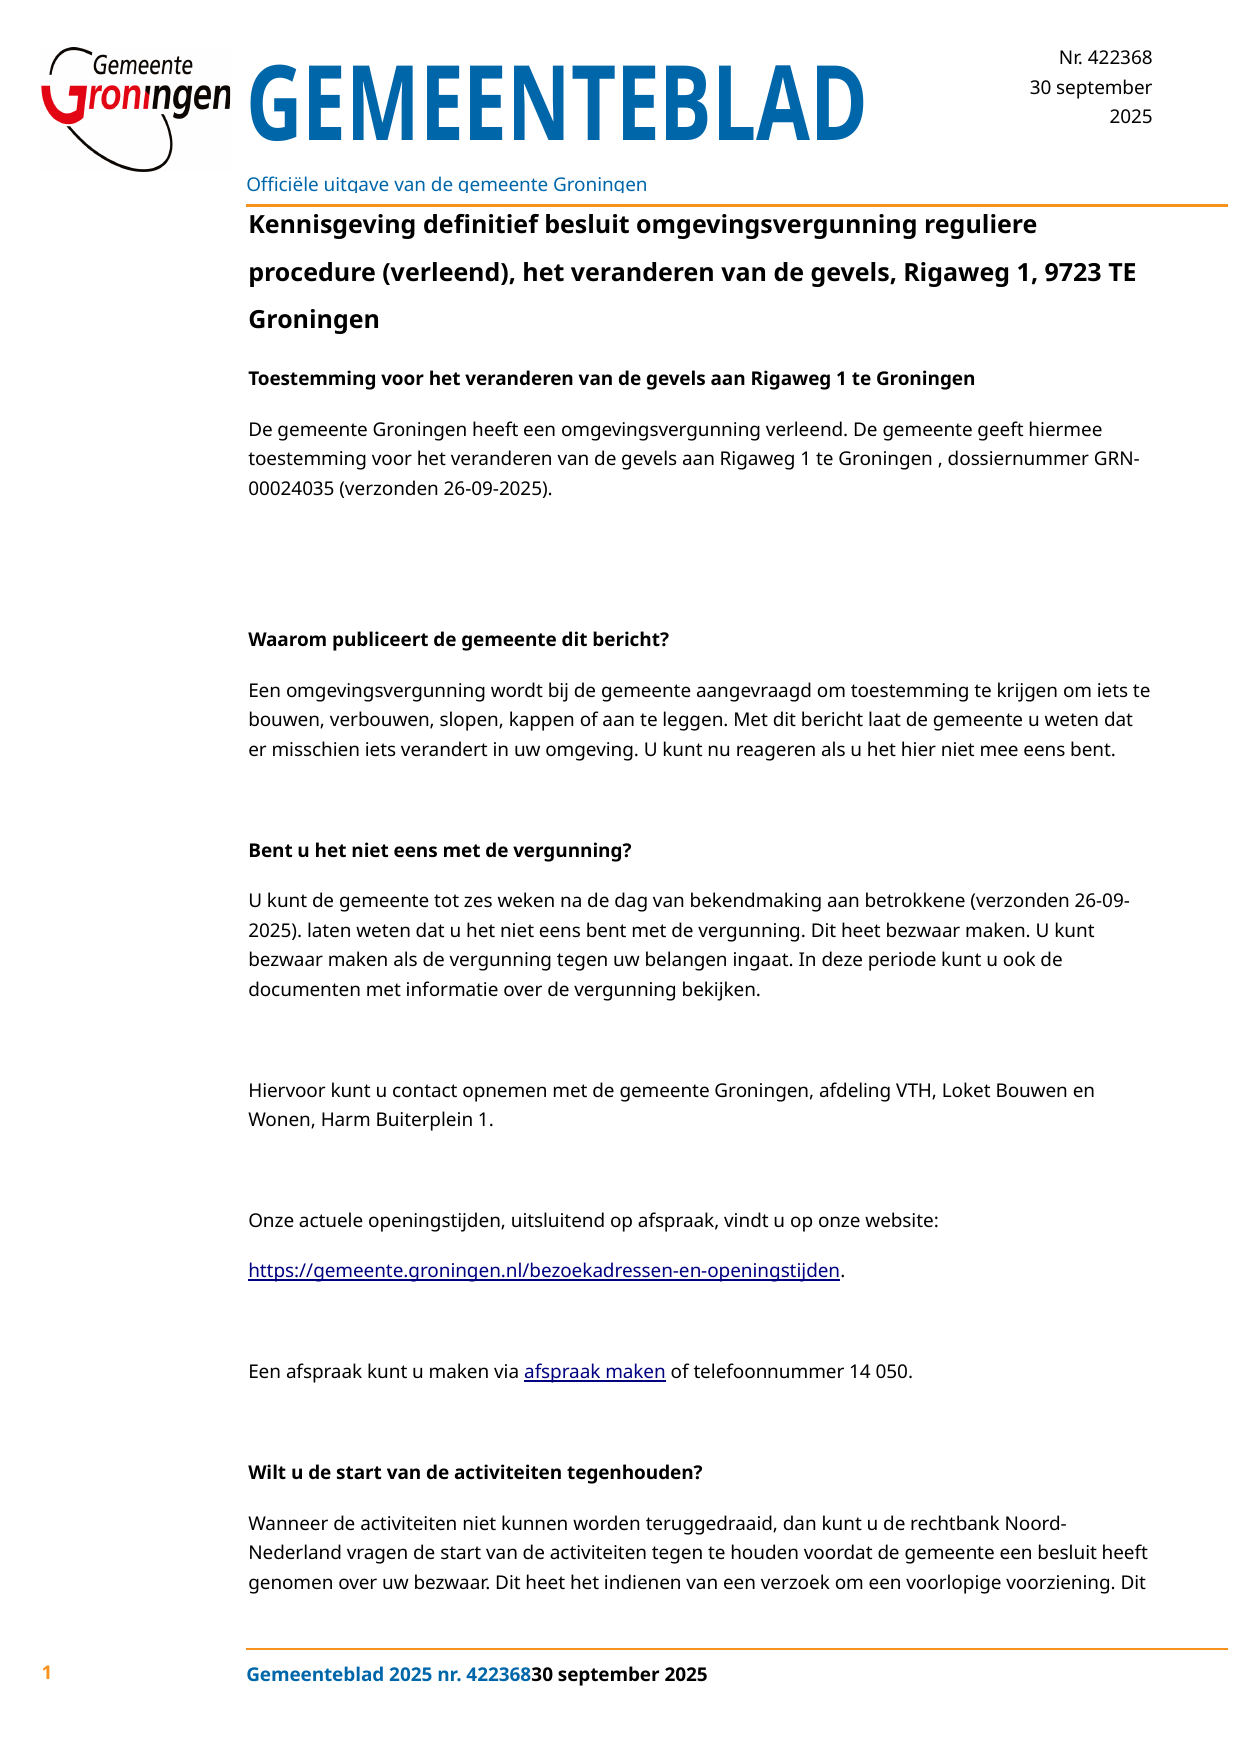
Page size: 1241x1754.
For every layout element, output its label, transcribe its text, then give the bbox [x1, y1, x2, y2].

text U kunt de gemeente tot zes weken na de dag van bekendmaking aan betrokkene (verzonden 26-09-2025). laten weten dat u het niet eens bent met de vergunning. Dit heet bezwaar maken. U kunt bezwaar maken als de vergunning tegen uw belangen ingaat. In deze periode kunt u ook de documenten met informatie over de vergunning bekijken. [248, 887, 1152, 1002]
text Bent u het niet eens met de vergunning? [248, 837, 1152, 862]
picture [41, 47, 231, 172]
text Wilt u de start van de activiteiten tegenhouden? [248, 1459, 1152, 1485]
text Een omgevingsvergunning wordt bij de gemeente aangevraagd om toestemming te krijgen om iets te bouwen, verbouwen, slopen, kappen of aan te leggen. Met dit bericht laat de gemeente u weten dat er misschien iets verandert in uw omgeving. U kunt nu reageren als u het hier niet mee eens bent. [248, 677, 1152, 762]
text De gemeente Groningen heeft een omgevingsvergunning verleend. De gemeente geeft hiermee toestemming voor het veranderen van de gevels aan Rigaweg 1 te Groningen , dossiernummer GRN-00024035 (verzonden 26-09-2025). [248, 416, 1152, 501]
text https://gemeente.groningen.nl/bezoekadressen-en-openingstijden. [248, 1258, 1152, 1283]
text Hiervoor kunt u contact opnemen met de gemeente Groningen, afdeling VTH, Loket Bouwen en Wonen, Harm Buiterplein 1. [248, 1077, 1152, 1132]
text Kennisgeving definitief besluit omgevingsvergunning reguliere procedure (verleend), het veranderen van de gevels, Rigaweg 1, 9723 TE Groningen [248, 207, 1152, 336]
text Waarom publiceert de gemeente dit bericht? [248, 626, 1152, 652]
text Toestemming voor het veranderen van de gevels aan Rigaweg 1 te Groningen [248, 366, 1152, 391]
text Wanneer de activiteiten niet kunnen worden teruggedraaid, dan kunt u de rechtbank Noord-Nederland vragen de start van de activiteiten tegen te houden voordat de gemeente een besluit heeft genomen over uw bezwaar. Dit heet het indienen van een verzoek om een voorlopige voorziening. Dit [248, 1510, 1152, 1594]
text Een afspraak kunt u maken via afspraak maken of telefoonnummer 14 050. [248, 1358, 1152, 1384]
text Onze actuele openingstijden, uitsluitend op afspraak, vindt u op onze website: [248, 1207, 1152, 1233]
